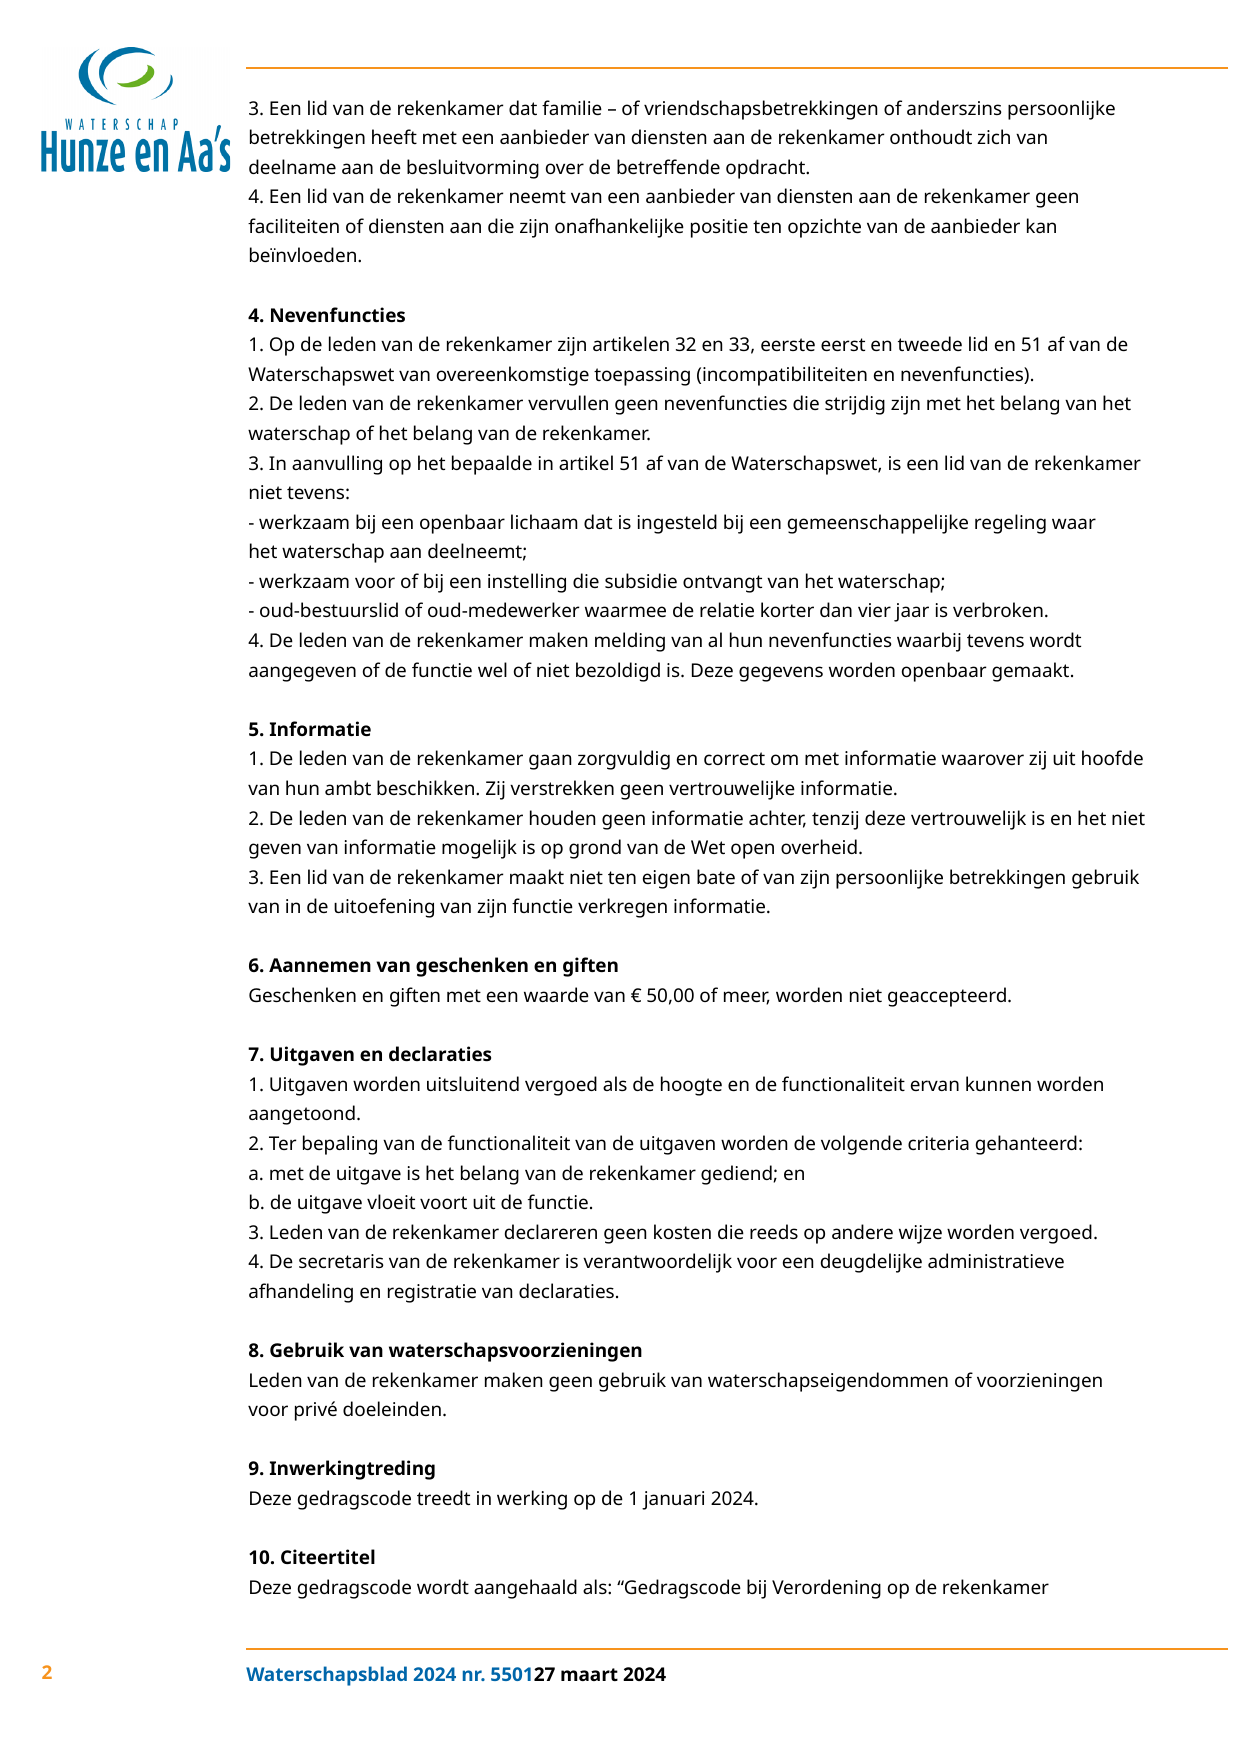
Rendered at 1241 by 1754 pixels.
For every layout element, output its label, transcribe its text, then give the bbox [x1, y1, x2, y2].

text Waterschapswet van overeenkomstige toepassing (incompatibiliteiten en nevenfuncties). [248, 361, 1152, 387]
text a. met de uitgave is het belang van de rekenkamer gediend; en [248, 1160, 1152, 1186]
text 3. Een lid van de rekenkamer maakt niet ten eigen bate of van zijn persoonlijke betrekkingen gebruik [248, 864, 1152, 890]
text 2. De leden van de rekenkamer vervullen geen nevenfuncties die strijdig zijn met het belang van het [248, 391, 1152, 416]
text 8. Gebruik van waterschapsvoorzieningen [248, 1337, 1152, 1363]
picture [41, 47, 231, 172]
text 2. De leden van de rekenkamer houden geen informatie achter, tenzij deze vertrouwelijk is en het niet [248, 805, 1152, 831]
text afhandeling en registratie van declaraties. [248, 1278, 1152, 1304]
text 3. Een lid van de rekenkamer dat familie – of vriendschapsbetrekkingen of anderszins persoonlijke [248, 95, 1152, 121]
text 9. Inwerkingtreding [248, 1456, 1152, 1481]
text van in de uitoefening van zijn functie verkregen informatie. [248, 893, 1152, 919]
text 1. Uitgaven worden uitsluitend vergoed als de hoogte en de functionaliteit ervan kunnen worden [248, 1071, 1152, 1097]
text 4. De leden van de rekenkamer maken melding van al hun nevenfuncties waarbij tevens wordt [248, 627, 1152, 653]
text - werkzaam bij een openbaar lichaam dat is ingesteld bij een gemeenschappelijke regeling waar [248, 509, 1152, 535]
text voor privé doeleinden. [248, 1396, 1152, 1422]
text 4. De secretaris van de rekenkamer is verantwoordelijk voor een deugdelijke administratieve [248, 1248, 1152, 1274]
text b. de uitgave vloeit voort uit de functie. [248, 1189, 1152, 1215]
text 7. Uitgaven en declaraties [248, 1041, 1152, 1067]
text Geschenken en giften met een waarde van € 50,00 of meer, worden niet geaccepteerd. [248, 982, 1152, 1008]
text betrekkingen heeft met een aanbieder van diensten aan de rekenkamer onthoudt zich van [248, 124, 1152, 150]
text 1. De leden van de rekenkamer gaan zorgvuldig en correct om met informatie waarover zij uit hoofde [248, 746, 1152, 771]
text Leden van de rekenkamer maken geen gebruik van waterschapseigendommen of voorzieningen [248, 1367, 1152, 1393]
text deelname aan de besluitvorming over de betreffende opdracht. [248, 154, 1152, 180]
text van hun ambt beschikken. Zij verstrekken geen vertrouwelijke informatie. [248, 775, 1152, 801]
text 4. Een lid van de rekenkamer neemt van een aanbieder van diensten aan de rekenkamer geen [248, 183, 1152, 209]
text 3. In aanvulling op het bepaalde in artikel 51 af van de Waterschapswet, is een lid van de rekenkamer [248, 450, 1152, 476]
picture [47, 154, 51, 172]
picture [226, 145, 231, 156]
text 10. Citeertitel [248, 1544, 1152, 1570]
text 1. Op de leden van de rekenkamer zijn artikelen 32 en 33, eerste eerst en tweede lid en 51 af van de [248, 331, 1152, 357]
text beïnvloeden. [248, 243, 1152, 268]
text aangegeven of de functie wel of niet bezoldigd is. Deze gegevens worden openbaar gemaakt. [248, 657, 1152, 683]
text - werkzaam voor of bij een instelling die subsidie ontvangt van het waterschap; [248, 568, 1152, 594]
text niet tevens: [248, 479, 1152, 505]
text Deze gedragscode wordt aangehaald als: “Gedragscode bij Verordening op de rekenkamer [248, 1574, 1152, 1600]
text 5. Informatie [248, 716, 1152, 742]
picture [183, 163, 191, 172]
text het waterschap aan deelneemt; [248, 538, 1152, 564]
text 4. Nevenfuncties [248, 302, 1152, 328]
text Deze gedragscode treedt in werking op de 1 januari 2024. [248, 1485, 1152, 1511]
text aangetoond. [248, 1101, 1152, 1126]
text 3. Leden van de rekenkamer declareren geen kosten die reeds op andere wijze worden vergoed. [248, 1219, 1152, 1245]
text faciliteiten of diensten aan die zijn onafhankelijke positie ten opzichte van de aanbieder kan [248, 213, 1152, 239]
text - oud-bestuurslid of oud-medewerker waarmee de relatie korter dan vier jaar is verbroken. [248, 598, 1152, 623]
text geven van informatie mogelijk is op grond van de Wet open overheid. [248, 834, 1152, 860]
text 2. Ter bepaling van de functionaliteit van de uitgaven worden de volgende criteria gehanteerd: [248, 1130, 1152, 1156]
text 6. Aannemen van geschenken en giften [248, 953, 1152, 978]
text waterschap of het belang van de rekenkamer. [248, 420, 1152, 446]
